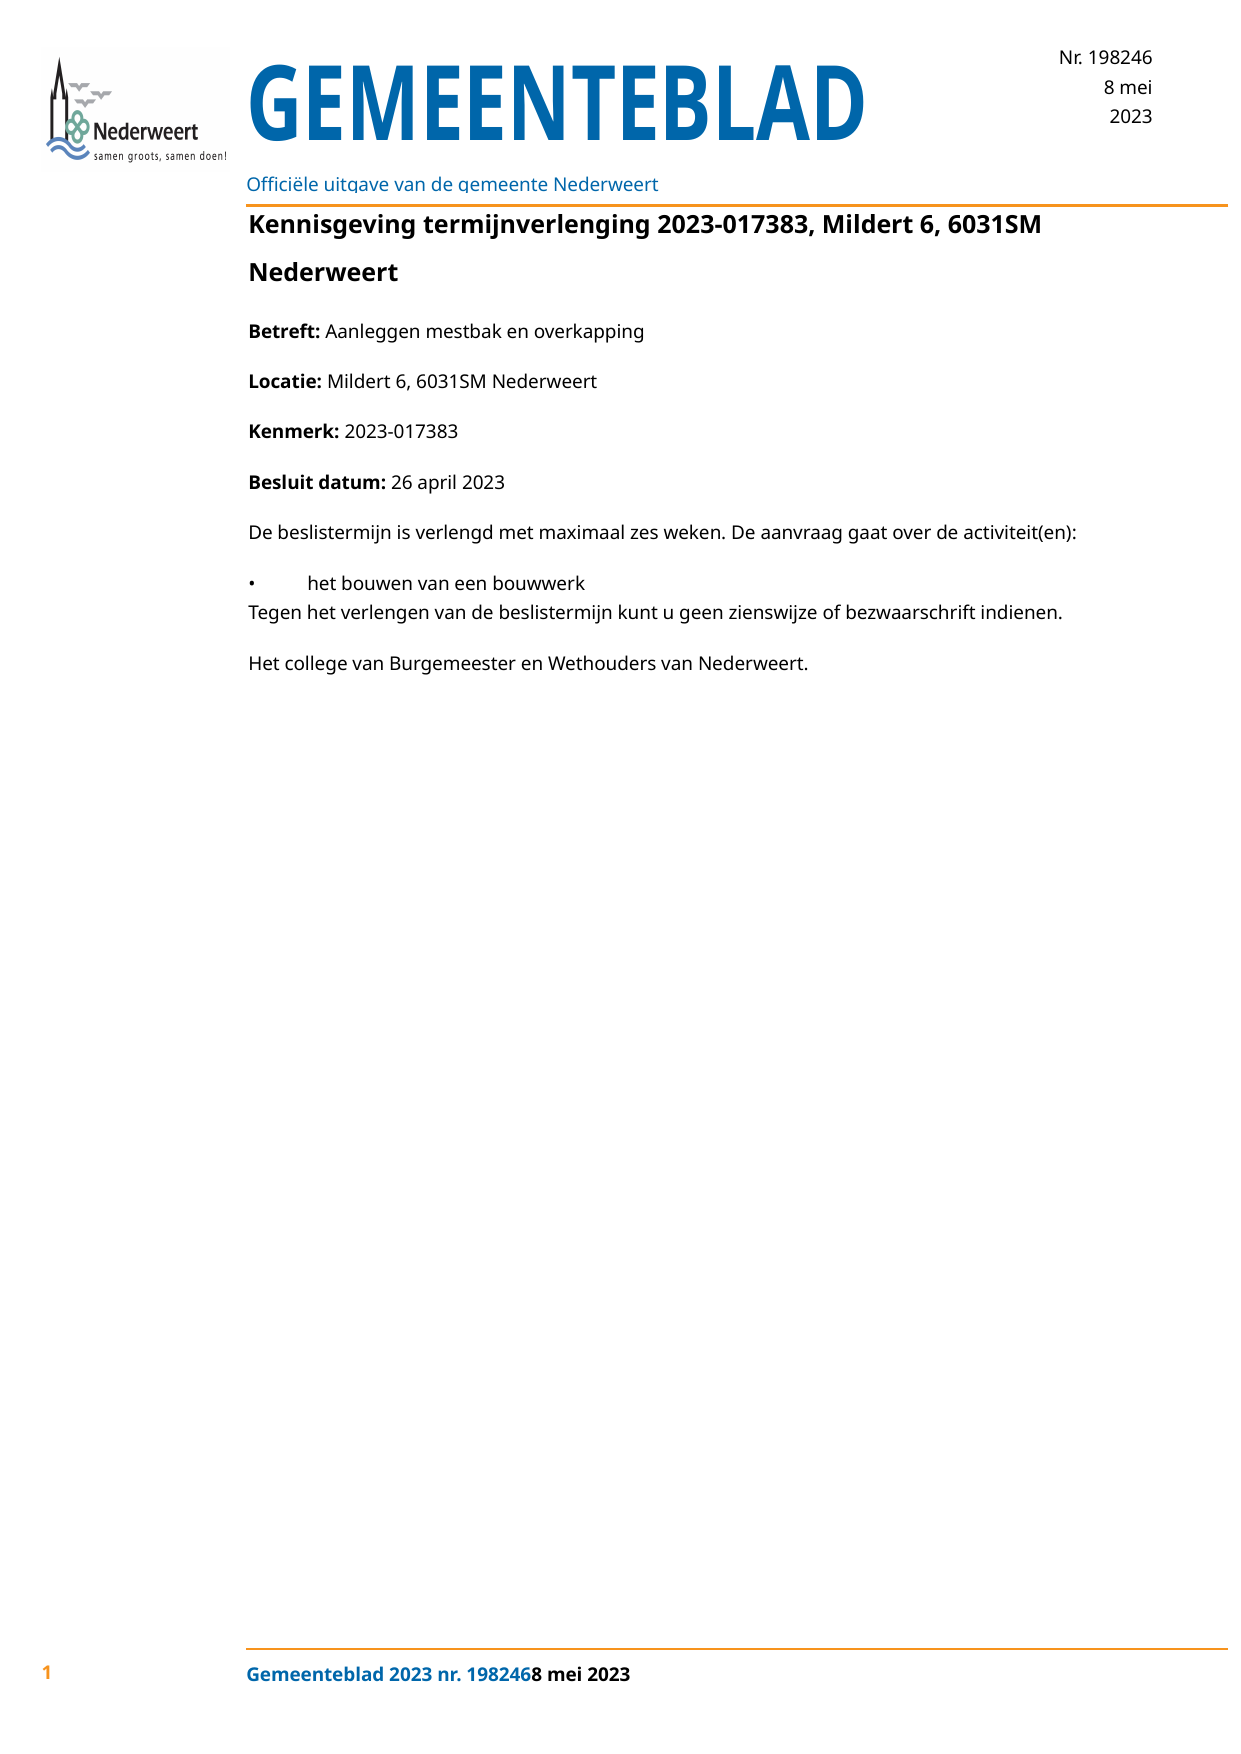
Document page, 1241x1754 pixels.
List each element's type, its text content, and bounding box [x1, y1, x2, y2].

text Locatie: Mildert 6, 6031SM Nederweert [248, 368, 1152, 394]
list het bouwen van een bouwwerk [248, 570, 1152, 596]
text Kennisgeving termijnverlenging 2023-017383, Mildert 6, 6031SM Nederweert [248, 207, 1152, 288]
text De beslistermijn is verlengd met maximaal zes weken. De aanvraag gaat over de activiteit(en): [248, 519, 1152, 545]
text Tegen het verlengen van de beslistermijn kunt u geen zienswijze of bezwaarschrift indienen. [248, 599, 1152, 625]
text Kenmerk: 2023-017383 [248, 419, 1152, 444]
picture [41, 47, 231, 172]
text Het college van Burgemeester en Wethouders van Nederweert. [248, 650, 1152, 676]
text Besluit datum: 26 april 2023 [248, 469, 1152, 495]
text Betreft: Aanleggen mestbak en overkapping [248, 318, 1152, 344]
